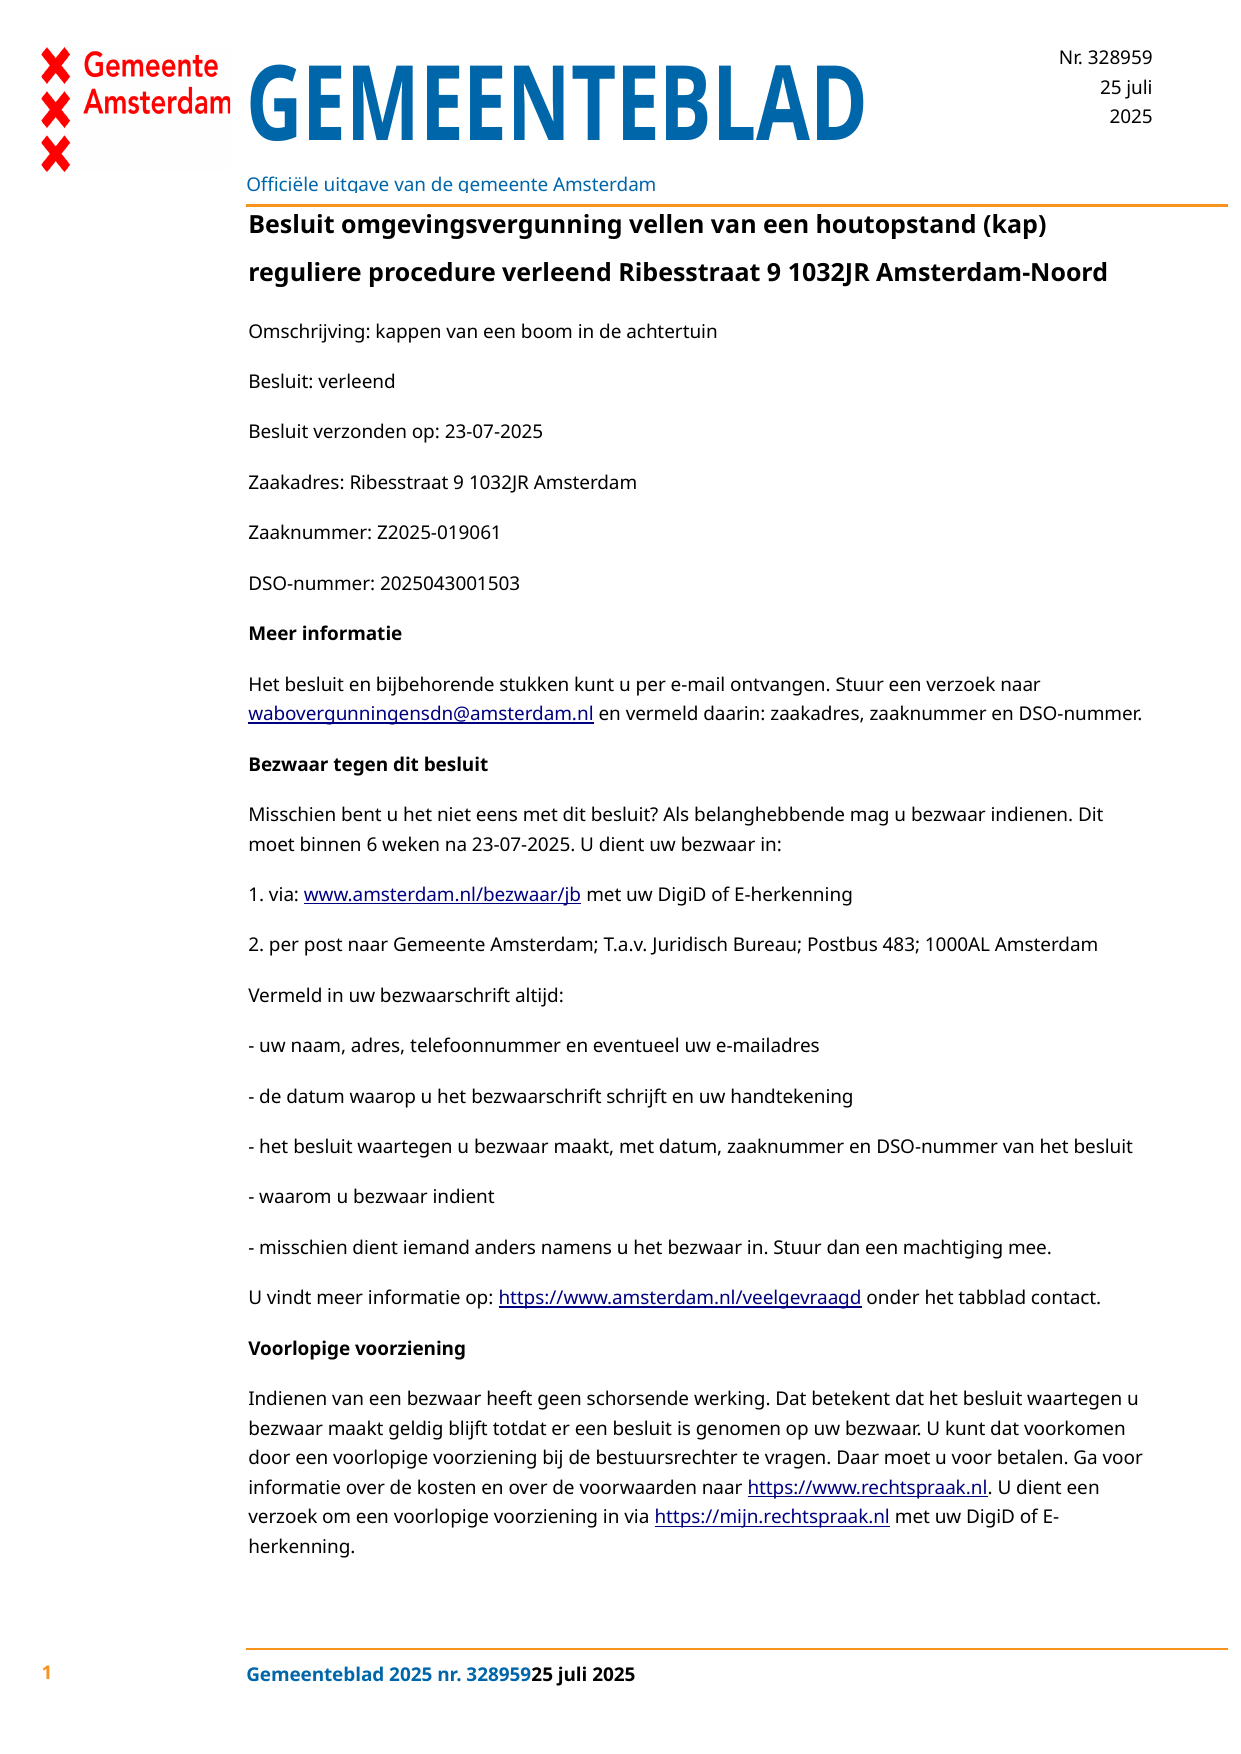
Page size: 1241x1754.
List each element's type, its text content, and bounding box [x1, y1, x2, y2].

text Besluit omgevingsvergunning vellen van een houtopstand (kap) reguliere procedure verleend Ribesstraat 9 1032JR Amsterdam-Noord [248, 207, 1152, 288]
text Vermeld in uw bezwaarschrift altijd: [248, 982, 1152, 1008]
text Besluit: verleend [248, 368, 1152, 394]
text DSO-nummer: 2025043001503 [248, 570, 1152, 596]
text - de datum waarop u het bezwaarschrift schrijft en uw handtekening [248, 1083, 1152, 1109]
text - misschien dient iemand anders namens u het bezwaar in. Stuur dan een machtiging mee. [248, 1234, 1152, 1260]
text Zaaknummer: Z2025-019061 [248, 519, 1152, 545]
text Zaakadres: Ribesstraat 9 1032JR Amsterdam [248, 469, 1152, 495]
text - uw naam, adres, telefoonnummer en eventueel uw e-mailadres [248, 1032, 1152, 1058]
text Omschrijving: kappen van een boom in de achtertuin [248, 318, 1152, 344]
text 1. via: www.amsterdam.nl/bezwaar/jb met uw DigiD of E-herkenning [248, 881, 1152, 907]
picture [41, 47, 231, 172]
text Indienen van een bezwaar heeft geen schorsende werking. Dat betekent dat het besluit waartegen u bezwaar maakt geldig blijft totdat er een besluit is genomen op uw bezwaar. U kunt dat voorkomen door een voorlopige voorziening bij de bestuursrechter te vragen. Daar moet u voor betalen. Ga voor informatie over de kosten en over de voorwaarden naar https://www.rechtspraak.nl. U dient een verzoek om een voorlopige voorziening in via https://mijn.rechtspraak.nl met uw DigiD of E-herkenning. [248, 1385, 1152, 1559]
text - waarom u bezwaar indient [248, 1184, 1152, 1209]
text - het besluit waartegen u bezwaar maakt, met datum, zaaknummer en DSO-nummer van het besluit [248, 1133, 1152, 1159]
text U vindt meer informatie op: https://www.amsterdam.nl/veelgevraagd onder het tabblad contact. [248, 1284, 1152, 1310]
text Misschien bent u het niet eens met dit besluit? Als belanghebbende mag u bezwaar indienen. Dit moet binnen 6 weken na 23-07-2025. U dient uw bezwaar in: [248, 801, 1152, 857]
text Bezwaar tegen dit besluit [248, 751, 1152, 777]
text Besluit verzonden op: 23-07-2025 [248, 419, 1152, 444]
text Meer informatie [248, 620, 1152, 646]
text Het besluit en bijbehorende stukken kunt u per e-mail ontvangen. Stuur een verzoek naar wabovergunningensdn@amsterdam.nl en vermeld daarin: zaakadres, zaaknummer en DSO-nummer. [248, 671, 1152, 726]
text Voorlopige voorziening [248, 1335, 1152, 1361]
text 2. per post naar Gemeente Amsterdam; T.a.v. Juridisch Bureau; Postbus 483; 1000AL Amsterdam [248, 932, 1152, 957]
